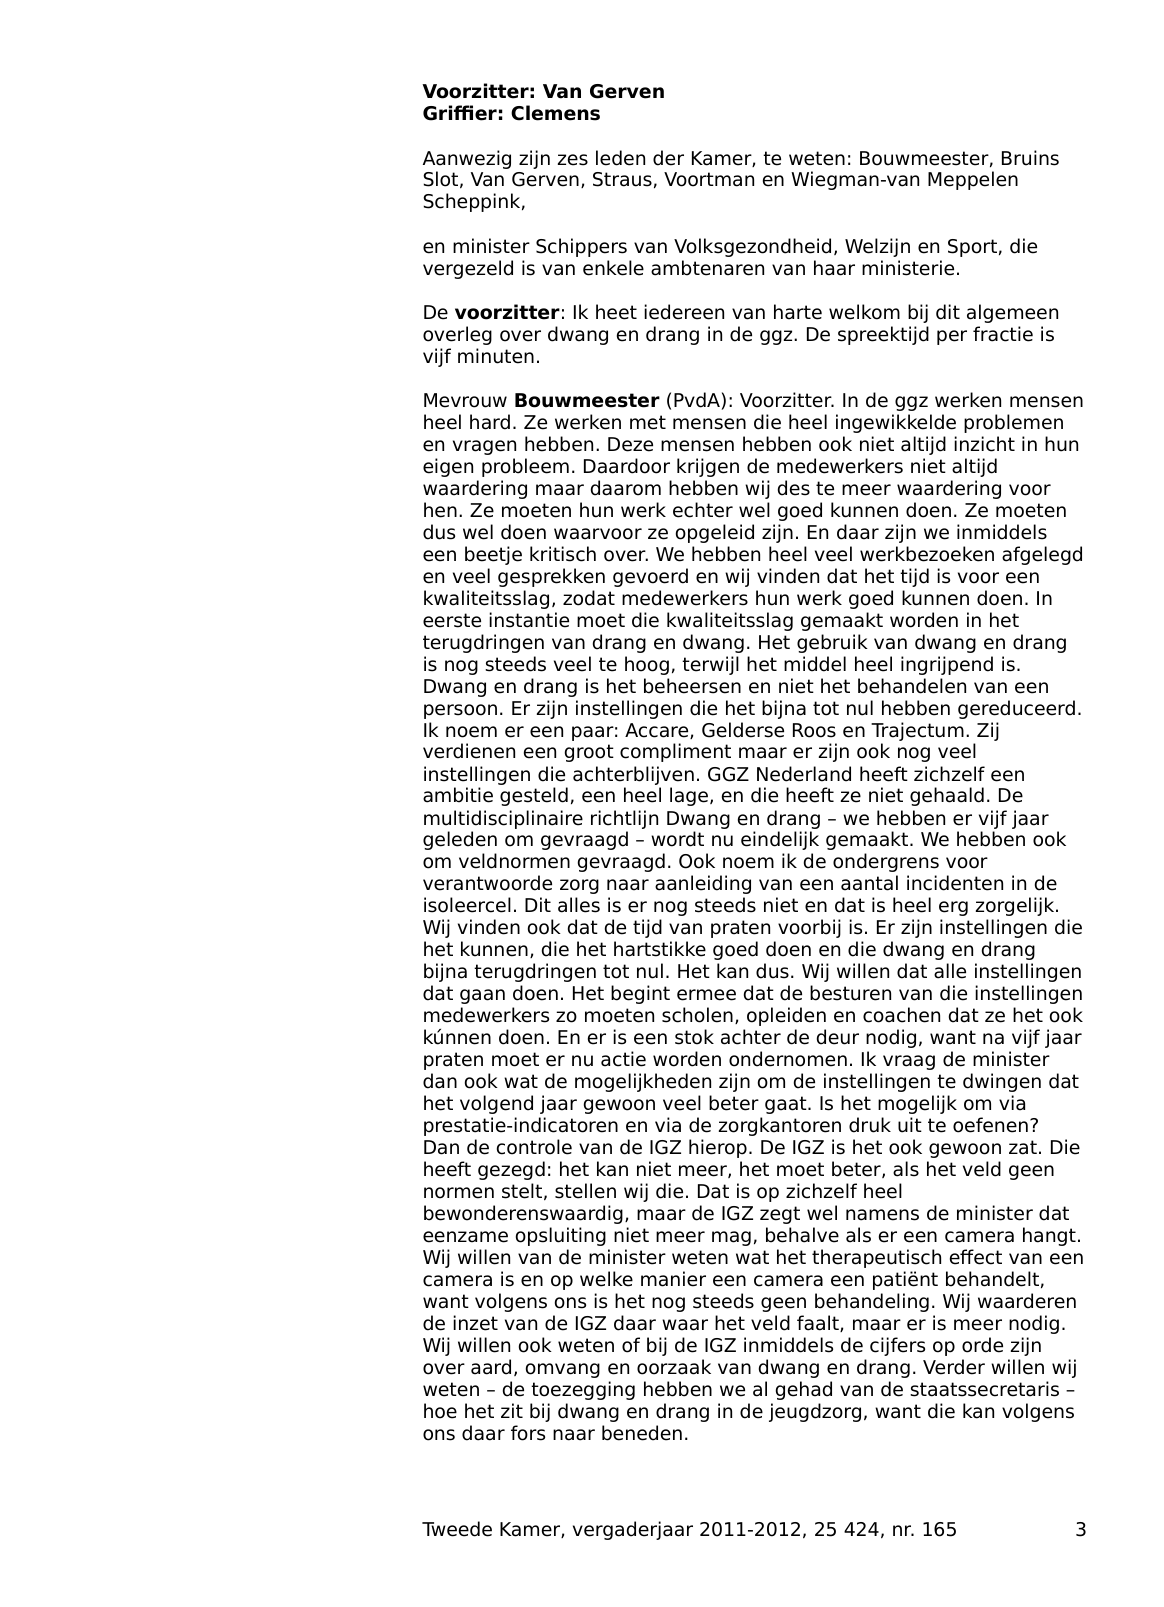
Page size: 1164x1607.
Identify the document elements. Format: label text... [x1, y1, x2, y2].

text De voorzitter: Ik heet iedereen van harte welkom bij dit algemeen overleg over dwang en drang in de ggz. De spreektijd per fractie is vijf minuten. [422, 302, 1087, 368]
text Voorzitter: Van Gerven [422, 81, 1087, 103]
text Aanwezig zijn zes leden der Kamer, te weten: Bouwmeester, Bruins Slot, Van Gerven, Straus, Voortman en Wiegman-van Meppelen Scheppink, [422, 147, 1087, 213]
text Mevrouw Bouwmeester (PvdA): Voorzitter. In de ggz werken mensen heel hard. Ze werken met mensen die heel ingewikkelde problemen en vragen hebben. Deze mensen hebben ook niet altijd inzicht in hun eigen probleem. Daardoor krijgen de medewerkers niet altijd waardering maar daarom hebben wij des te meer waardering voor hen. Ze moeten hun werk echter wel goed kunnen doen. Ze moeten dus wel doen waarvoor ze opgeleid zijn. En daar zijn we inmiddels een beetje kritisch over. We hebben heel veel werkbezoeken afgelegd en veel gesprekken gevoerd en wij vinden dat het tijd is voor een kwaliteitsslag, zodat medewerkers hun werk goed kunnen doen. In eerste instantie moet die kwaliteitsslag gemaakt worden in het terugdringen van drang en dwang. Het gebruik van dwang en drang is nog steeds veel te hoog, terwijl het middel heel ingrijpend is. Dwang en drang is het beheersen en niet het behandelen van een persoon. Er zijn instellingen die het bijna tot nul hebben gereduceerd. Ik noem er een paar: Accare, Gelderse Roos en Trajectum. Zij verdienen een groot compliment maar er zijn ook nog veel instellingen die achterblijven. GGZ Nederland heeft zichzelf een ambitie gesteld, een heel lage, en die heeft ze niet gehaald. De multidisciplinaire richtlijn Dwang en drang – we hebben er vijf jaar geleden om gevraagd – wordt nu eindelijk gemaakt. We hebben ook om veldnormen gevraagd. Ook noem ik de ondergrens voor verantwoorde zorg naar aanleiding van een aantal incidenten in de isoleercel. Dit alles is er nog steeds niet en dat is heel erg zorgelijk. Wij vinden ook dat de tijd van praten voorbij is. Er zijn instellingen die het kunnen, die het hartstikke goed doen en die dwang en drang bijna terugdringen tot nul. Het kan dus. Wij willen dat alle instellingen dat gaan doen. Het begint ermee dat de besturen van die instellingen medewerkers zo moeten scholen, opleiden en coachen dat ze het ook kúnnen doen. En er is een stok achter de deur nodig, want na vijf jaar praten moet er nu actie worden ondernomen. Ik vraag de minister dan ook wat de mogelijkheden zijn om de instellingen te dwingen dat het volgend jaar gewoon veel beter gaat. Is het mogelijk om via prestatie-indicatoren en via de zorgkantoren druk uit te oefenen? [422, 390, 1087, 1137]
text en minister Schippers van Volksgezondheid, Welzijn en Sport, die vergezeld is van enkele ambtenaren van haar ministerie. [422, 236, 1087, 279]
text Dan de controle van de IGZ hierop. De IGZ is het ook gewoon zat. Die heeft gezegd: het kan niet meer, het moet beter, als het veld geen normen stelt, stellen wij die. Dat is op zichzelf heel bewonderenswaardig, maar de IGZ zegt wel namens de minister dat eenzame opsluiting niet meer mag, behalve als er een camera hangt. Wij willen van de minister weten wat het therapeutisch effect van een camera is en op welke manier een camera een patiënt behandelt, want volgens ons is het nog steeds geen behandeling. Wij waarderen de inzet van de IGZ daar waar het veld faalt, maar er is meer nodig. Wij willen ook weten of bij de IGZ inmiddels de cijfers op orde zijn over aard, omvang en oorzaak van dwang en drang. Verder willen wij weten – de toezegging hebben we al gehad van de staatssecretaris – hoe het zit bij dwang en drang in de jeugdzorg, want die kan volgens ons daar fors naar beneden. [422, 1137, 1087, 1445]
text Griffier: Clemens [422, 103, 1087, 125]
